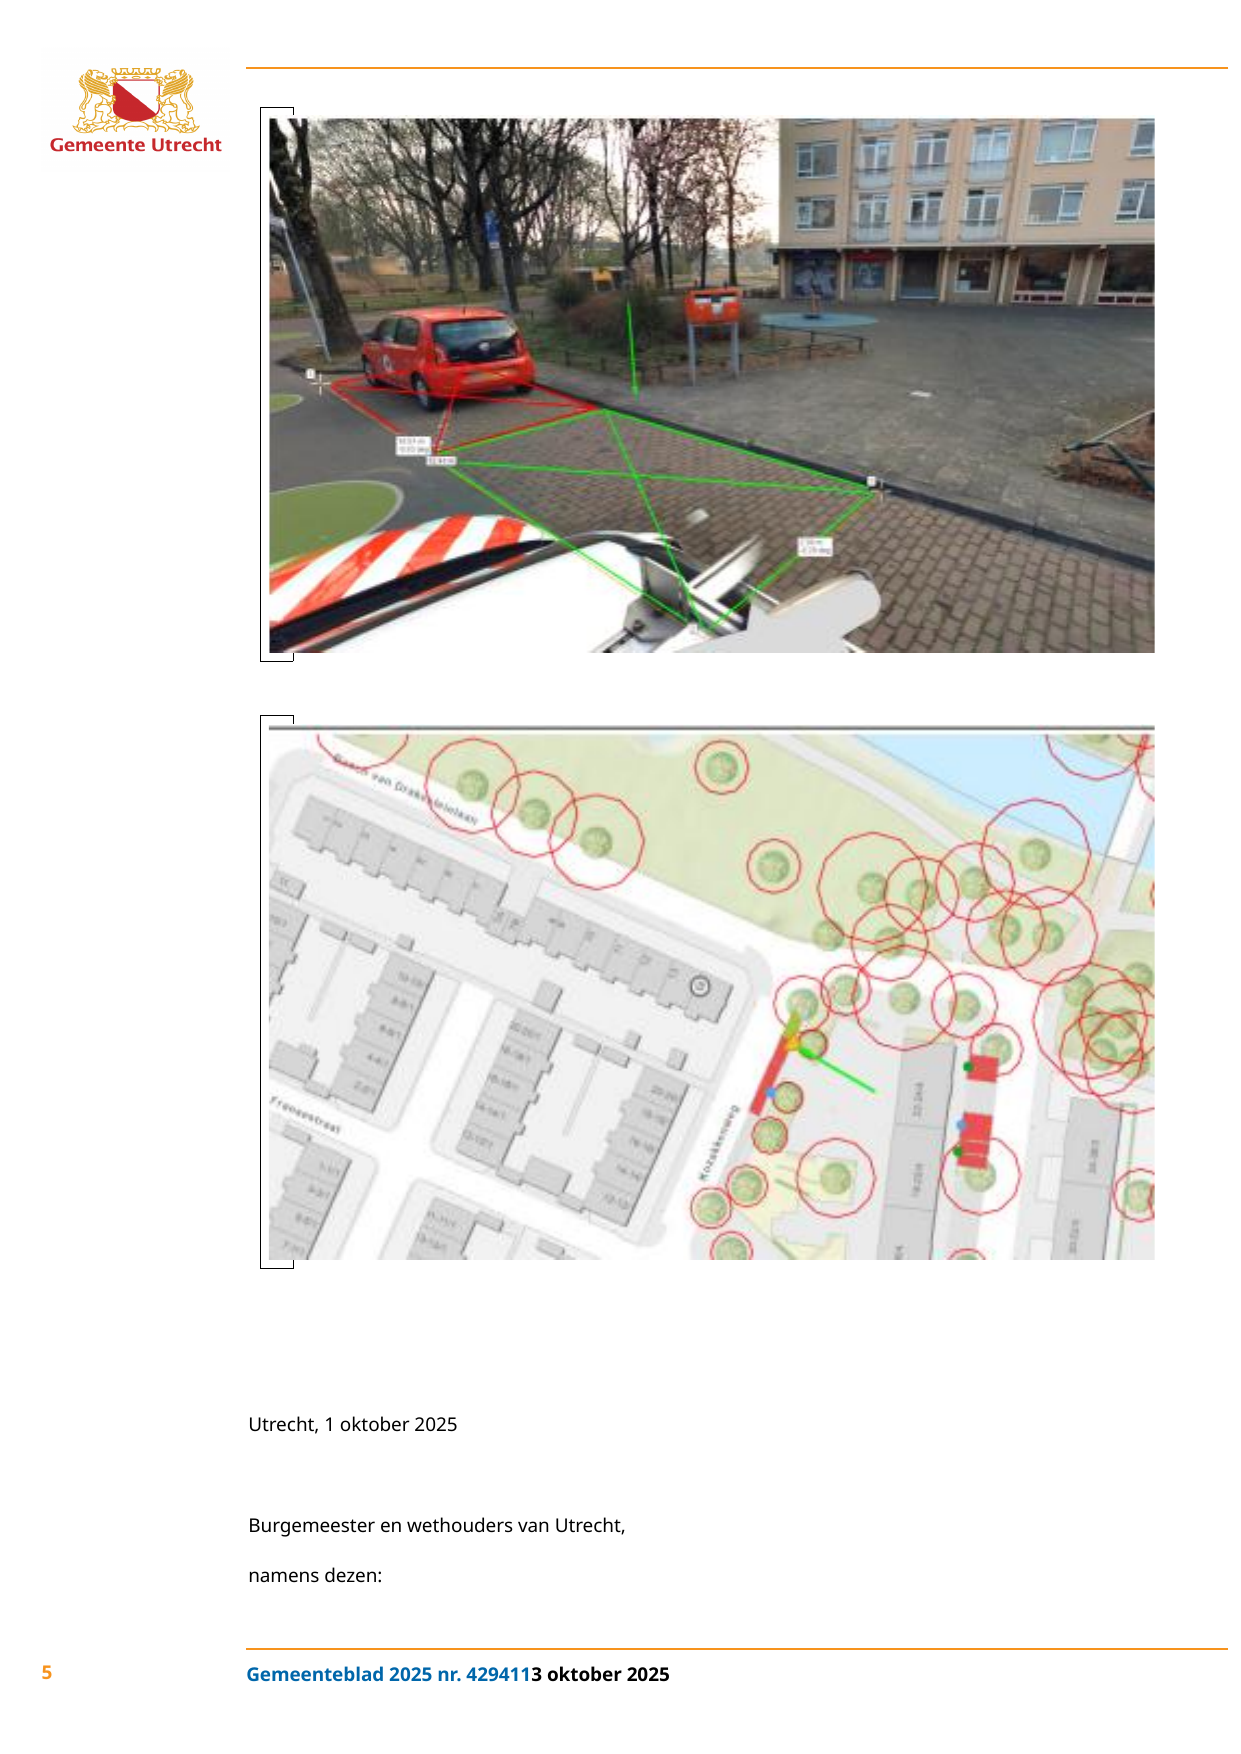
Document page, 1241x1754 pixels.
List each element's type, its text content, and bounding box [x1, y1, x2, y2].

picture [268, 724, 1155, 1260]
picture [268, 115, 1155, 653]
text Burgemeester en wethouders van Utrecht, [248, 1512, 1152, 1538]
picture [41, 47, 231, 172]
text Utrecht, 1 oktober 2025 [248, 1411, 1152, 1437]
text namens dezen: [248, 1563, 1152, 1588]
